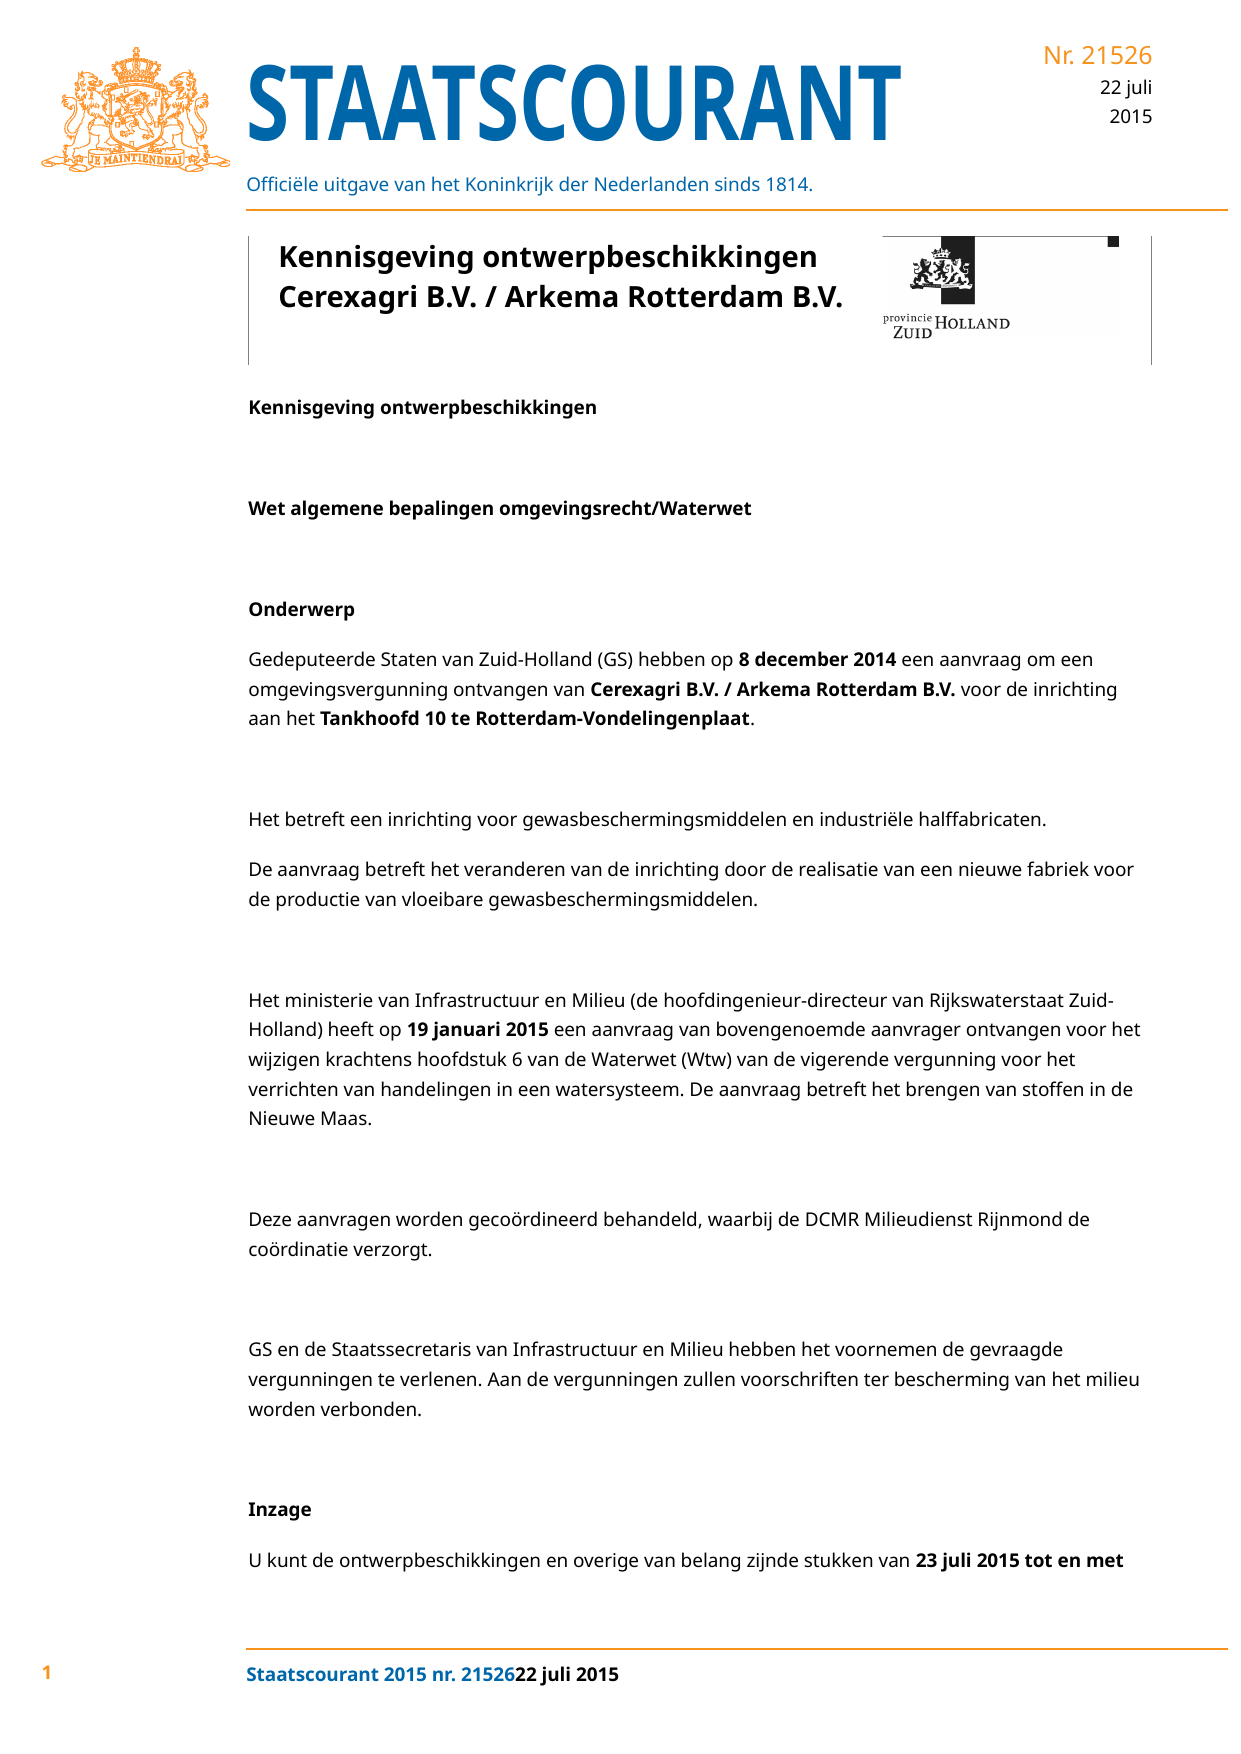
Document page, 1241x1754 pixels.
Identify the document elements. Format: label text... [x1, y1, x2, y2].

text GS en de Staatssecretaris van Infrastructuur en Milieu hebben het voornemen de gevraagde vergunningen te verlenen. Aan de vergunningen zullen voorschriften ter bescherming van het milieu worden verbonden. [248, 1337, 1152, 1422]
text Kennisgeving ontwerpbeschikkingen [248, 394, 1152, 420]
text Onderwerp [248, 596, 1152, 622]
text U kunt de ontwerpbeschikkingen en overige van belang zijnde stukken van 23 juli 2015 tot en met [248, 1547, 1152, 1573]
text Inzage [248, 1497, 1152, 1522]
text Gedeputeerde Staten van Zuid-Holland (GS) hebben op 8 december 2014 een aanvraag om een omgevingsvergunning ontvangen van Cerexagri B.V. / Arkema Rotterdam B.V. voor de inrichting aan het Tankhoofd 10 te Rotterdam-Vondelingenplaat. [248, 646, 1152, 731]
text Het betreft een inrichting voor gewasbeschermingsmiddelen en industriële halffabricaten. [248, 806, 1152, 832]
text Deze aanvragen worden gecoördineerd behandeld, waarbij de DCMR Milieudienst Rijnmond de coördinatie verzorgt. [248, 1206, 1152, 1262]
table_header Kennisgeving ontwerpbeschikkingen Cerexagri B.V. / Arkema Rotterdam B.V. [249, 236, 850, 365]
text De aanvraag betreft het veranderen van de inrichting door de realisatie van een nieuwe fabriek voor de productie van vloeibare gewasbeschermingsmiddelen. [248, 857, 1152, 912]
text Wet algemene bepalingen omgevingsrecht/Waterwet [248, 495, 1152, 521]
picture [882, 236, 1119, 339]
text Het ministerie van Infrastructuur en Milieu (de hoofdingenieur-directeur van Rijkswaterstaat Zuid-Holland) heeft op 19 januari 2015 een aanvraag van bovengenoemde aanvrager ontvangen voor het wijzigen krachtens hoofdstuk 6 van de Waterwet (Wtw) van de vigerende vergunning voor het verrichten van handelingen in een watersysteem. De aanvraag betreft het brengen van stoffen in de Nieuwe Maas. [248, 987, 1152, 1131]
picture [41, 47, 231, 172]
table_header [850, 236, 1151, 365]
